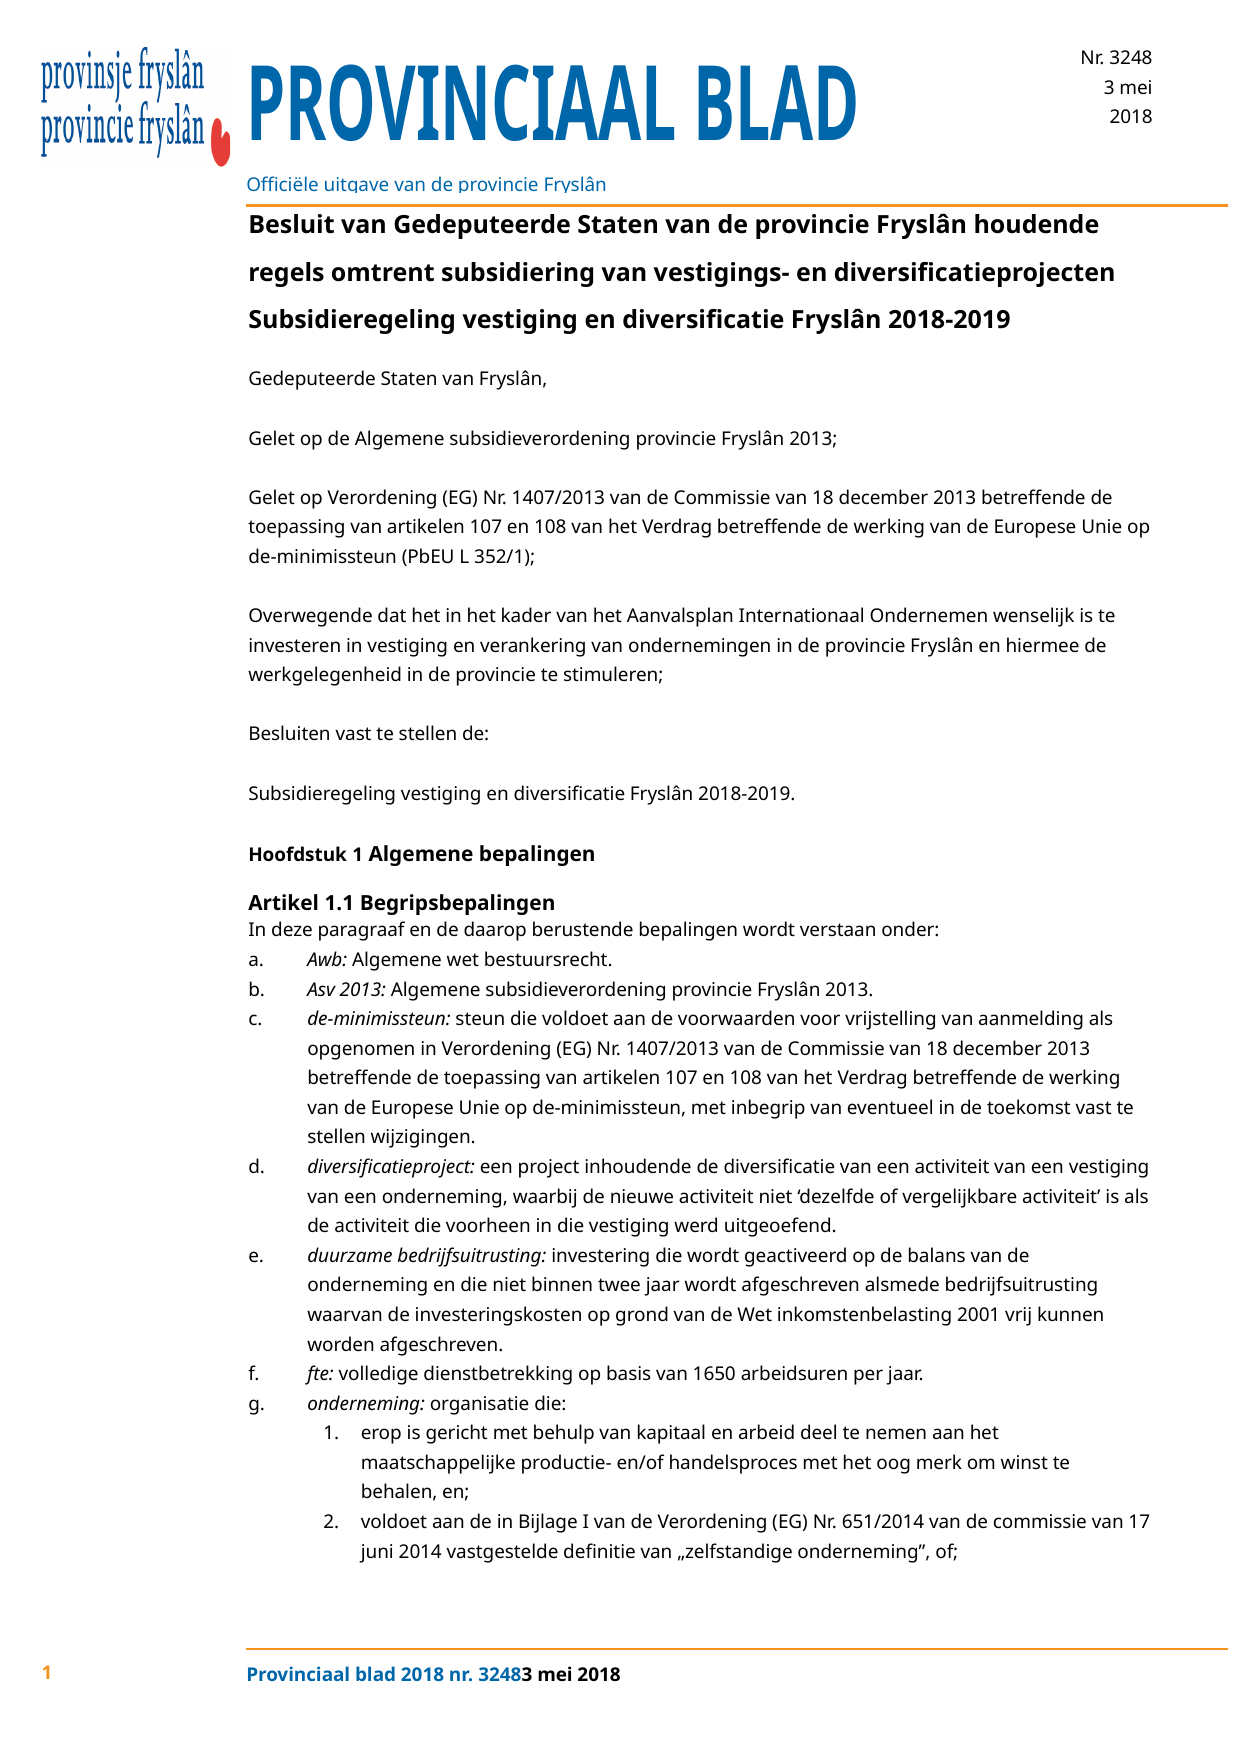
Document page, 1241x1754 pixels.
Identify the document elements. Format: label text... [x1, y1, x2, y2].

text Besluit van Gedeputeerde Staten van de provincie Fryslân houdende regels omtrent subsidiering van vestigings- en diversificatieprojecten Subsidieregeling vestiging en diversificatie Fryslân 2018-2019 [248, 207, 1152, 336]
text Gedeputeerde Staten van Fryslân, [248, 366, 1152, 391]
picture [41, 47, 231, 172]
list erop is gericht met behulp van kapitaal en arbeid deel te nemen aan het maatschappelijke productie- en/of handelsproces met het oog merk om winst te behalen, en; [323, 1419, 1152, 1504]
text Gelet op Verordening (EG) Nr. 1407/2013 van de Commissie van 18 december 2013 betreffende de toepassing van artikelen 107 en 108 van het Verdrag betreffende de werking van de Europese Unie op de-minimissteun (PbEU L 352/1); [248, 484, 1152, 569]
text Subsidieregeling vestiging en diversificatie Fryslân 2018-2019. [248, 780, 1152, 805]
text Gelet op de Algemene subsidieverordening provincie Fryslân 2013; [248, 425, 1152, 450]
list duurzame bedrijfsuitrusting: investering die wordt geactiveerd op de balans van de onderneming en die niet binnen twee jaar wordt afgeschreven alsmede bedrijfsuitrusting waarvan de investeringskosten op grond van de Wet inkomstenbelasting 2001 vrij kunnen worden afgeschreven. [248, 1242, 1152, 1356]
list de-minimissteun: steun die voldoet aan de voorwaarden voor vrijstelling van aanmelding als opgenomen in Verordening (EG) Nr. 1407/2013 van de Commissie van 18 december 2013 betreffende de toepassing van artikelen 107 en 108 van het Verdrag betreffende de werking van de Europese Unie op de-minimissteun, met inbegrip van eventueel in de toekomst vast te stellen wijzigingen. [248, 1005, 1152, 1149]
list fte: volledige dienstbetrekking op basis van 1650 arbeidsuren per jaar. [248, 1360, 1152, 1386]
list Awb: Algemene wet bestuursrecht. [248, 946, 1152, 972]
list Asv 2013: Algemene subsidieverordening provincie Fryslân 2013. [248, 976, 1152, 1001]
text In deze paragraaf en de daarop berustende bepalingen wordt verstaan onder: [248, 917, 1152, 942]
list diversificatieproject: een project inhoudende de diversificatie van een activiteit van een vestiging van een onderneming, waarbij de nieuwe activiteit niet ‘dezelfde of vergelijkbare activiteit’ is als de activiteit die voorheen in die vestiging werd uitgeoefend. [248, 1153, 1152, 1238]
text Hoofdstuk 1 Algemene bepalingen [248, 839, 1152, 867]
list onderneming: organisatie die: [248, 1390, 1152, 1416]
text Artikel 1.1 Begripsbepalingen [248, 888, 1152, 917]
text Overwegende dat het in het kader van het Aanvalsplan Internationaal Ondernemen wenselijk is te investeren in vestiging en verankering van ondernemingen in de provincie Fryslân en hiermee de werkgelegenheid in de provincie te stimuleren; [248, 602, 1152, 687]
list voldoet aan de in Bijlage I van de Verordening (EG) Nr. 651/2014 van de commissie van 17 juni 2014 vastgestelde definitie van „zelfstandige onderneming”, of; [323, 1508, 1152, 1563]
text Besluiten vast te stellen de: [248, 721, 1152, 746]
